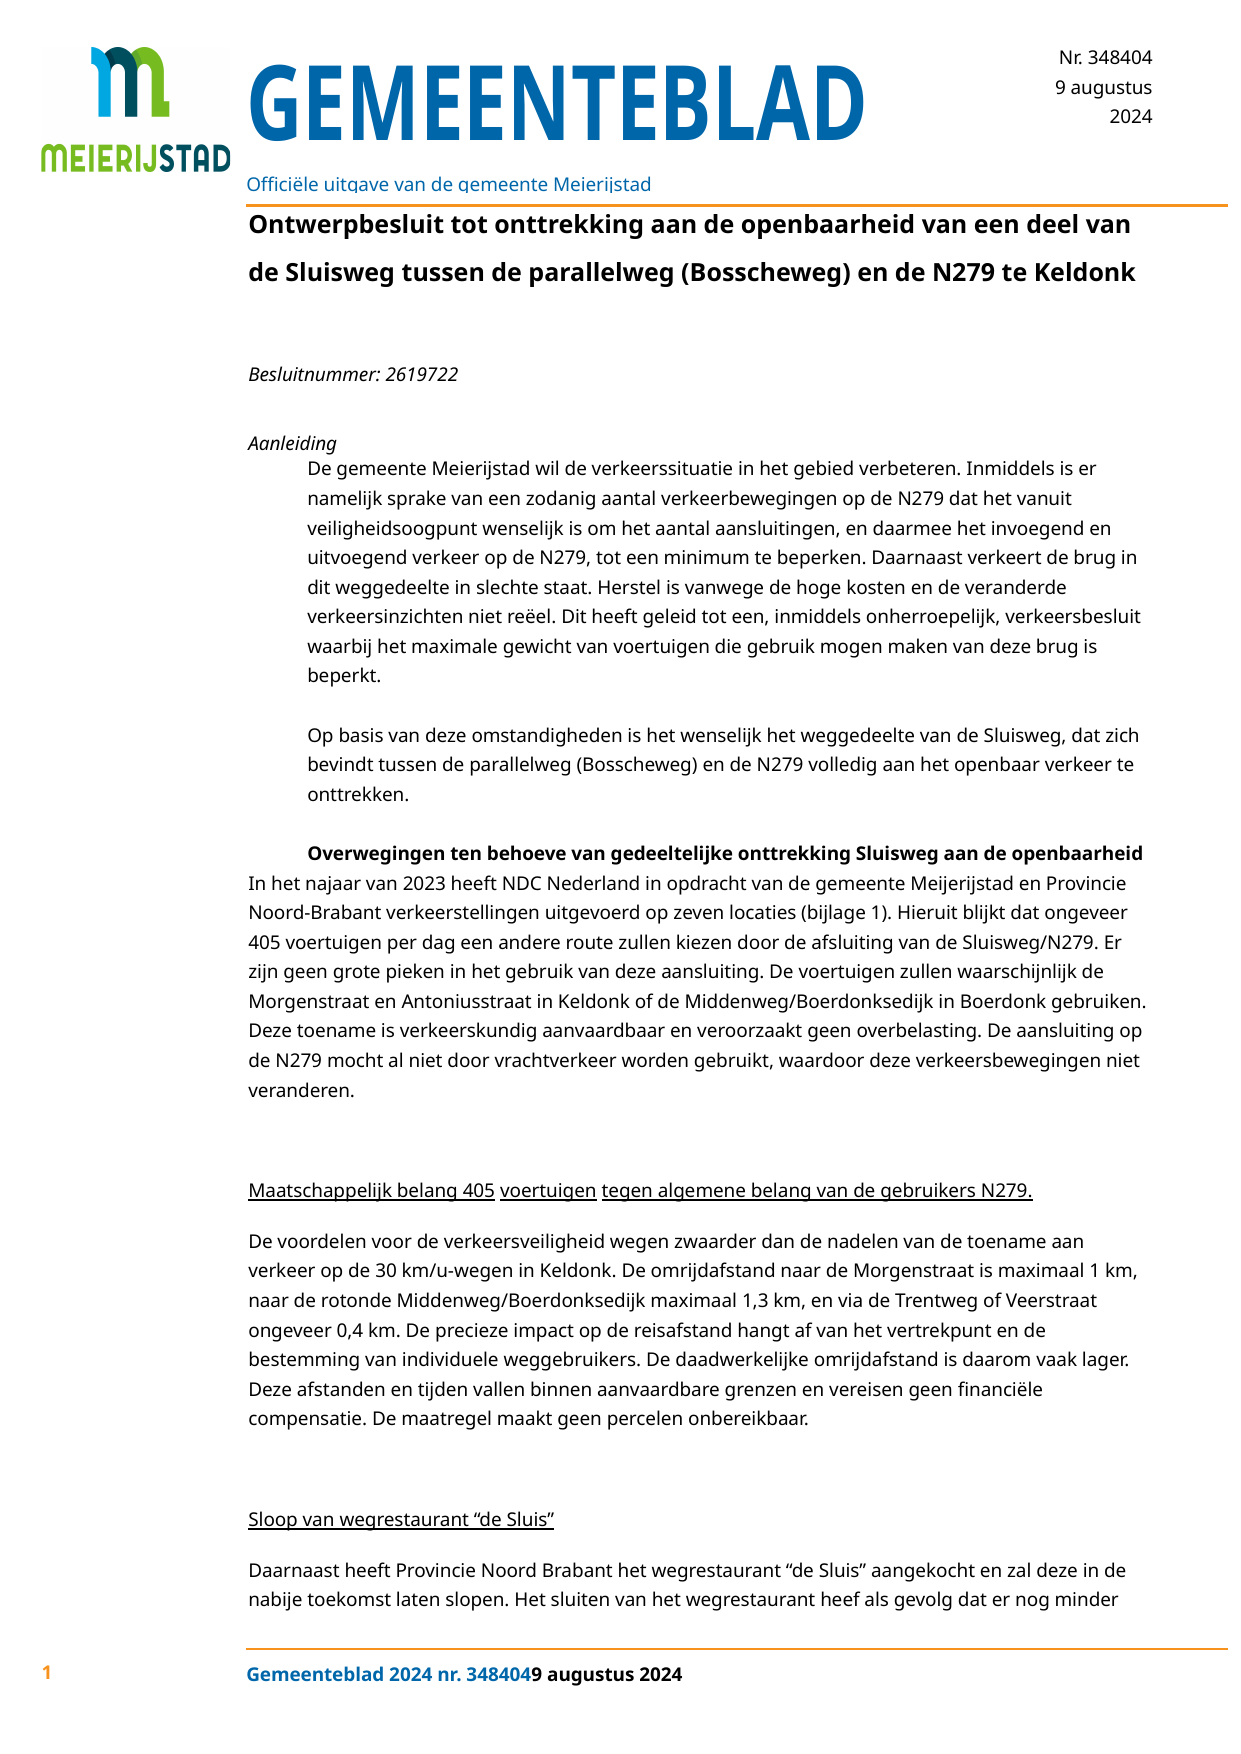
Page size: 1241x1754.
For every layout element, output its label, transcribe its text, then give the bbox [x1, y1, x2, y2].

text Ontwerpbesluit tot onttrekking aan de openbaarheid van een deel van de Sluisweg tussen de parallelweg (Bosscheweg) en de N279 te Keldonk [248, 207, 1152, 288]
list Overwegingen ten behoeve van gedeeltelijke onttrekking Sluisweg aan de openbaarheid [248, 840, 1152, 866]
text Sloop van wegrestaurant “de Sluis” [248, 1506, 1152, 1532]
text Maatschappelijk belang 405 voertuigen tegen algemene belang van de gebruikers N279. [248, 1178, 1152, 1203]
text Aanleiding [248, 430, 1152, 456]
text De voordelen voor de verkeersveiligheid wegen zwaarder dan de nadelen van de toename aan verkeer op de 30 km/u-wegen in Keldonk. De omrijdafstand naar de Morgenstraat is maximaal 1 km, naar de rotonde Middenweg/Boerdonksedijk maximaal 1,3 km, en via de Trentweg of Veerstraat ongeveer 0,4 km. De precieze impact op de reisafstand hangt af van het vertrekpunt en de bestemming van individuele weggebruikers. De daadwerkelijke omrijdafstand is daarom vaak lager. Deze afstanden en tijden vallen binnen aanvaardbare grenzen en vereisen geen financiële compensatie. De maatregel maakt geen percelen onbereikbaar. [248, 1228, 1152, 1431]
text Daarnaast heeft Provincie Noord Brabant het wegrestaurant “de Sluis” aangekocht en zal deze in de nabije toekomst laten slopen. Het sluiten van het wegrestaurant heef als gevolg dat er nog minder [248, 1557, 1152, 1612]
text In het najaar van 2023 heeft NDC Nederland in opdracht van de gemeente Meijerijstad en Provincie Noord-Brabant verkeerstellingen uitgevoerd op zeven locaties (bijlage 1). Hieruit blijkt dat ongeveer 405 voertuigen per dag een andere route zullen kiezen door de afsluiting van de Sluisweg/N279. Er zijn geen grote pieken in het gebruik van deze aansluiting. De voertuigen zullen waarschijnlijk de Morgenstraat en Antoniusstraat in Keldonk of de Middenweg/Boerdonksedijk in Boerdonk gebruiken. Deze toename is verkeerskundig aanvaardbaar en veroorzaakt geen overbelasting. De aansluiting op de N279 mocht al niet door vrachtverkeer worden gebruikt, waardoor deze verkeersbewegingen niet veranderen. [248, 870, 1152, 1103]
text Besluitnummer: 2619722 [248, 361, 1152, 387]
list Op basis van deze omstandigheden is het wenselijk het weggedeelte van de Sluisweg, dat zich bevindt tussen de parallelweg (Bosscheweg) en de N279 volledig aan het openbaar verkeer te onttrekken. [248, 722, 1152, 807]
list De gemeente Meierijstad wil de verkeerssituatie in het gebied verbeteren. Inmiddels is er namelijk sprake van een zodanig aantal verkeerbewegingen op de N279 dat het vanuit veiligheidsoogpunt wenselijk is om het aantal aansluitingen, en daarmee het invoegend en uitvoegend verkeer op de N279, tot een minimum te beperken. Daarnaast verkeert de brug in dit weggedeelte in slechte staat. Herstel is vanwege de hoge kosten en de veranderde verkeersinzichten niet reëel. Dit heeft geleid tot een, inmiddels onherroepelijk, verkeersbesluit waarbij het maximale gewicht van voertuigen die gebruik mogen maken van deze brug is beperkt. [248, 456, 1152, 688]
picture [41, 47, 231, 172]
